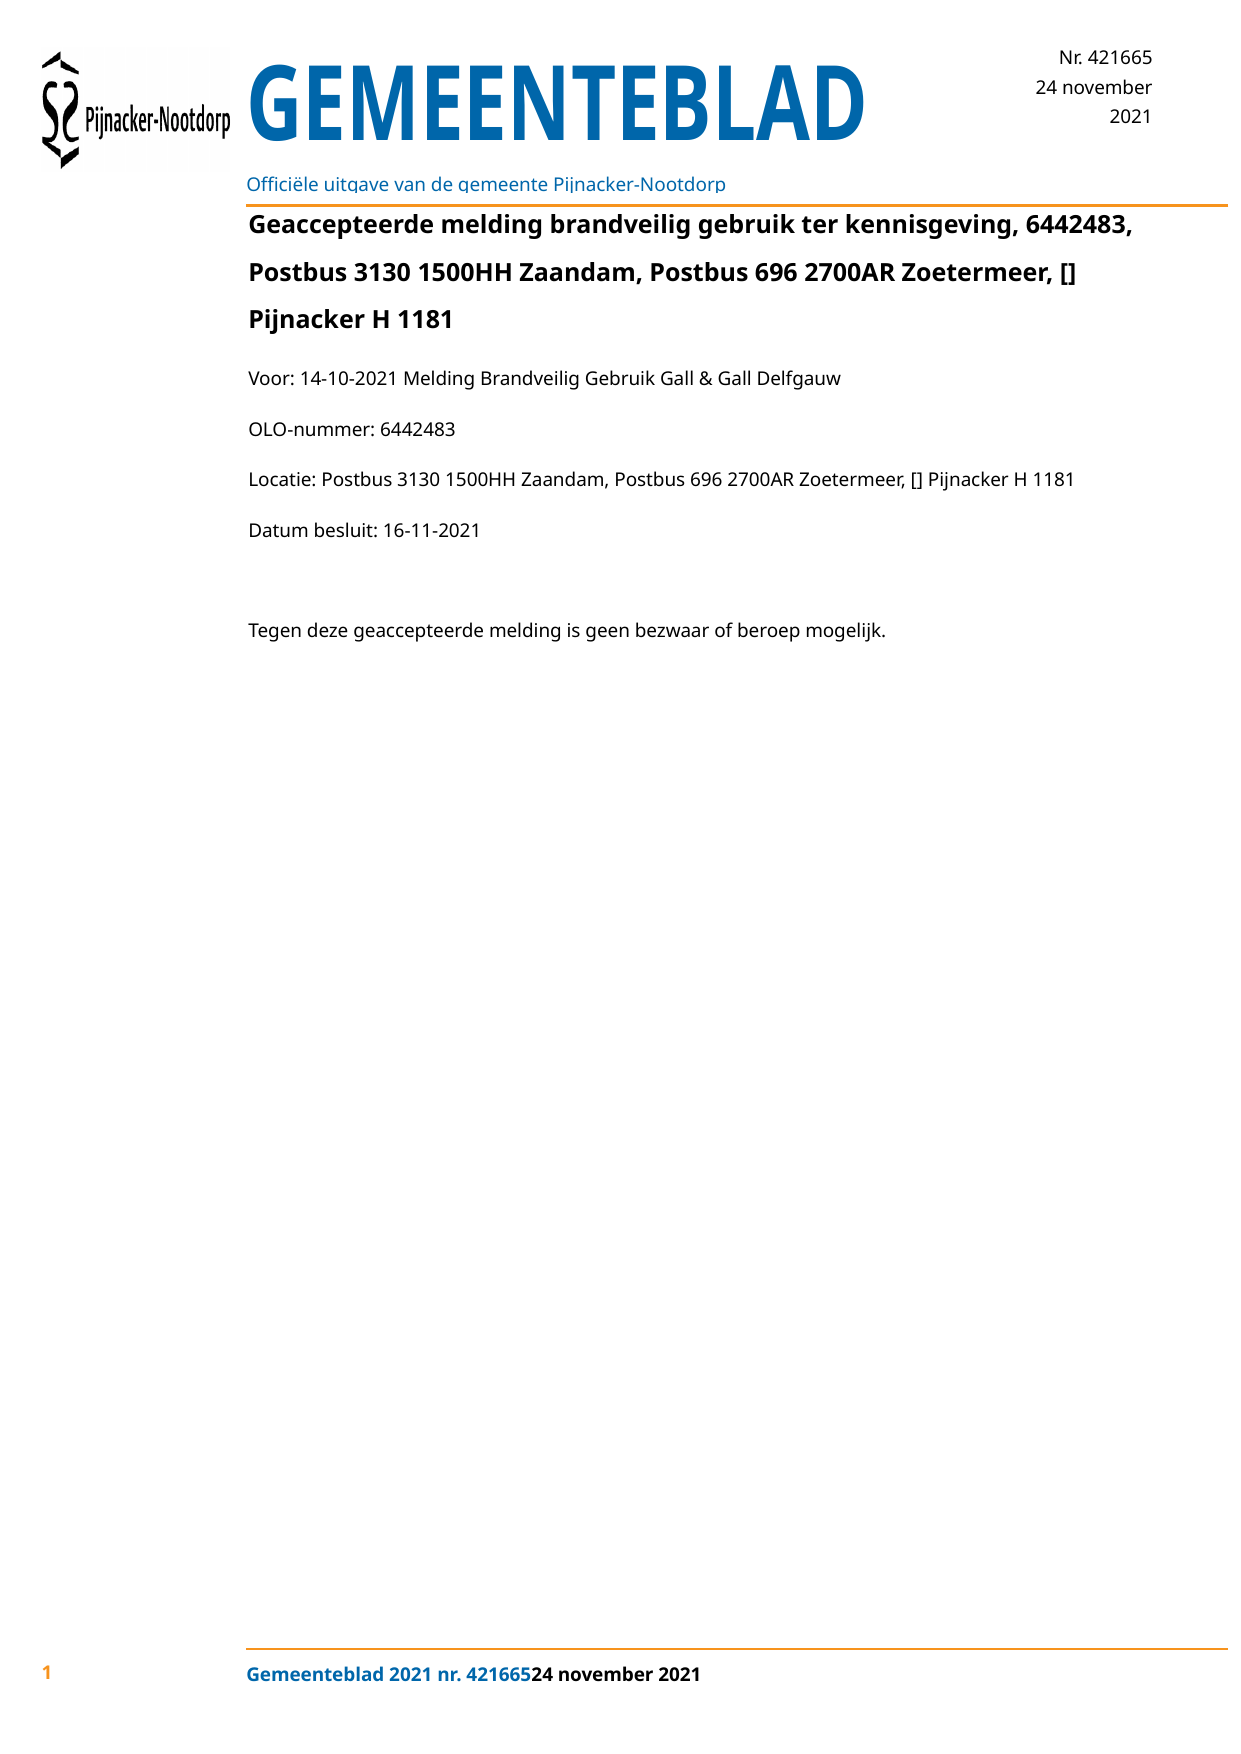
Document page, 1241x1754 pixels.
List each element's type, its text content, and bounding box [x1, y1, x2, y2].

text Geaccepteerde melding brandveilig gebruik ter kennisgeving, 6442483, Postbus 3130 1500HH Zaandam, Postbus 696 2700AR Zoetermeer, [] Pijnacker H 1181 [248, 207, 1152, 336]
text Voor: 14-10-2021 Melding Brandveilig Gebruik Gall & Gall Delfgauw [248, 366, 1152, 391]
text Datum besluit: 16-11-2021 [248, 517, 1152, 542]
text Locatie: Postbus 3130 1500HH Zaandam, Postbus 696 2700AR Zoetermeer, [] Pijnacker H 1181 [248, 466, 1152, 492]
text OLO-nummer: 6442483 [248, 416, 1152, 442]
picture [41, 47, 231, 172]
text Tegen deze geaccepteerde melding is geen bezwaar of beroep mogelijk. [248, 618, 1152, 643]
